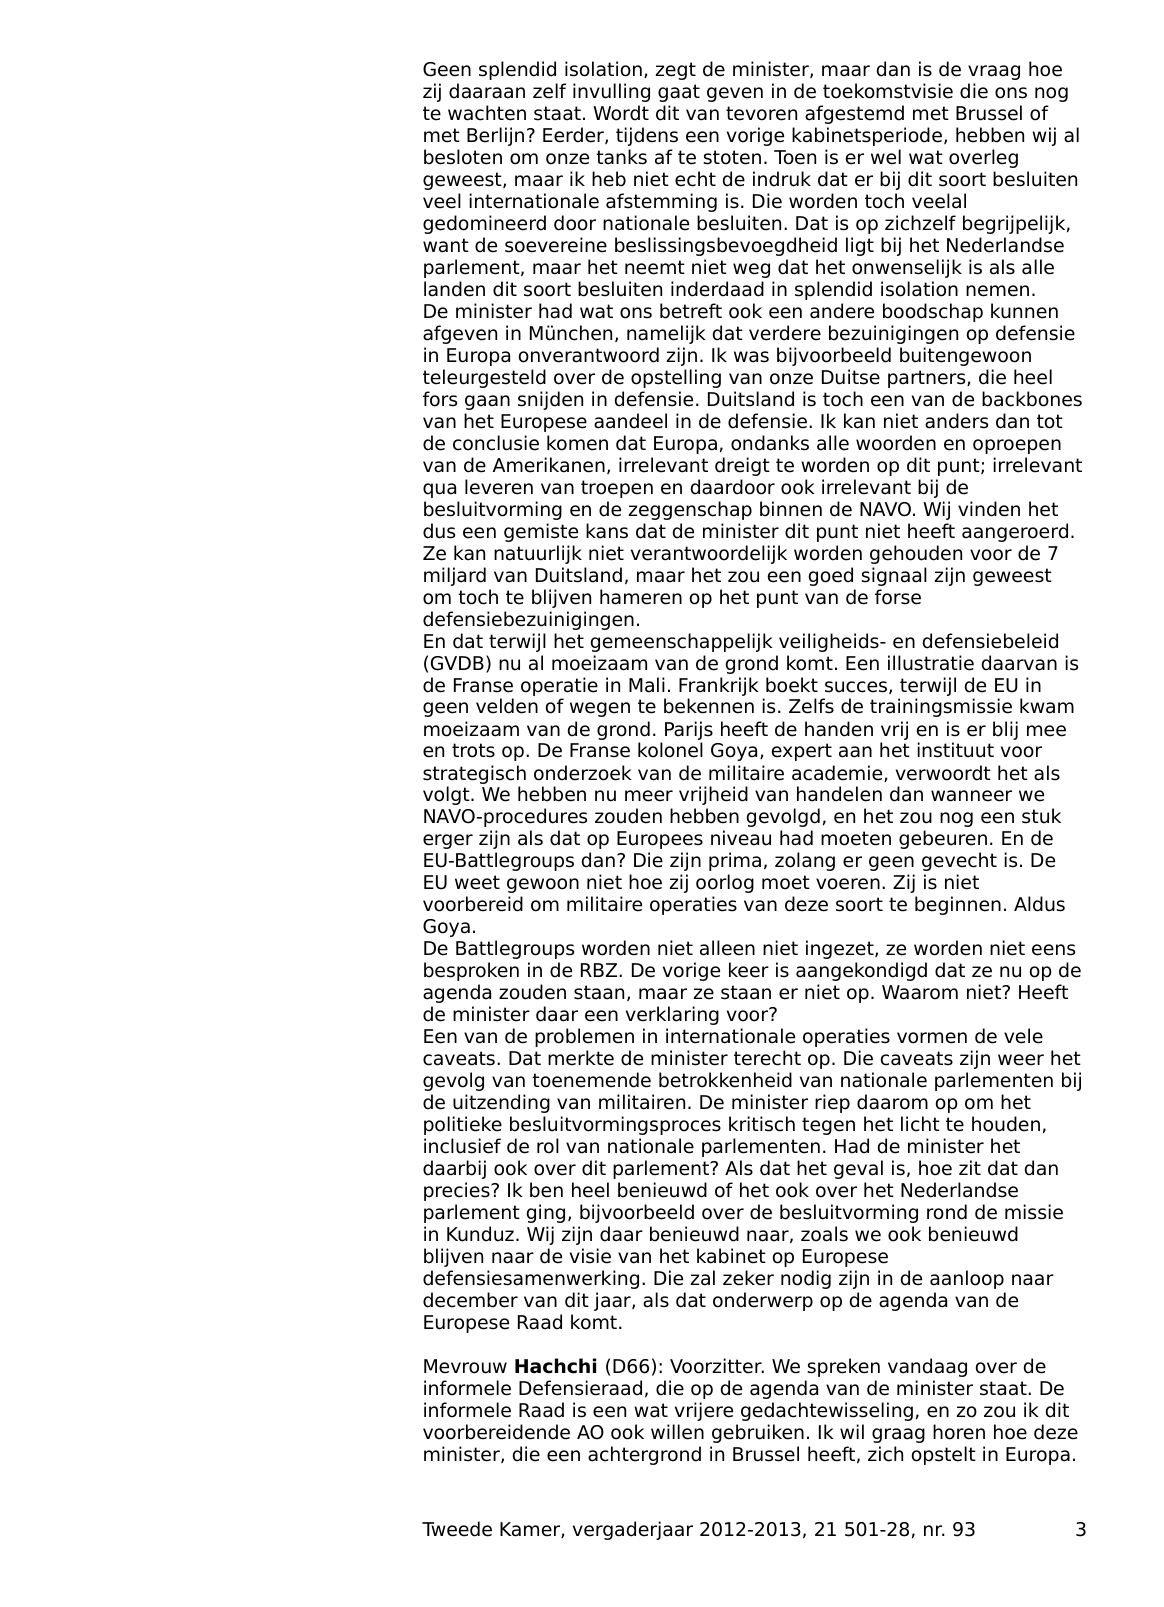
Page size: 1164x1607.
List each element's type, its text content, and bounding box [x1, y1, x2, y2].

text En dat terwijl het gemeenschappelijk veiligheids- en defensiebeleid (GVDB) nu al moeizaam van de grond komt. Een illustratie daarvan is de Franse operatie in Mali. Frankrijk boekt succes, terwijl de EU in geen velden of wegen te bekennen is. Zelfs de trainingsmissie kwam moeizaam van de grond. Parijs heeft de handen vrij en is er blij mee en trots op. De Franse kolonel Goya, expert aan het instituut voor strategisch onderzoek van de militaire academie, verwoordt het als volgt. We hebben nu meer vrijheid van handelen dan wanneer we NAVO-procedures zouden hebben gevolgd, en het zou nog een stuk erger zijn als dat op Europees niveau had moeten gebeuren. En de EU-Battlegroups dan? Die zijn prima, zolang er geen gevecht is. De EU weet gewoon niet hoe zij oorlog moet voeren. Zij is niet voorbereid om militaire operaties van deze soort te beginnen. Aldus Goya. [422, 631, 1087, 938]
text De Battlegroups worden niet alleen niet ingezet, ze worden niet eens besproken in de RBZ. De vorige keer is aangekondigd dat ze nu op de agenda zouden staan, maar ze staan er niet op. Waarom niet? Heeft de minister daar een verklaring voor? [422, 938, 1087, 1026]
text Geen splendid isolation, zegt de minister, maar dan is de vraag hoe zij daaraan zelf invulling gaat geven in de toekomstvisie die ons nog te wachten staat. Wordt dit van tevoren afgestemd met Brussel of met Berlijn? Eerder, tijdens een vorige kabinetsperiode, hebben wij al besloten om onze tanks af te stoten. Toen is er wel wat overleg geweest, maar ik heb niet echt de indruk dat er bij dit soort besluiten veel internationale afstemming is. Die worden toch veelal gedomineerd door nationale besluiten. Dat is op zichzelf begrijpelijk, want de soevereine beslissingsbevoegdheid ligt bij het Nederlandse parlement, maar het neemt niet weg dat het onwenselijk is als alle landen dit soort besluiten inderdaad in splendid isolation nemen. [422, 59, 1087, 301]
text De minister had wat ons betreft ook een andere boodschap kunnen afgeven in München, namelijk dat verdere bezuinigingen op defensie in Europa onverantwoord zijn. Ik was bijvoorbeeld buitengewoon teleurgesteld over de opstelling van onze Duitse partners, die heel fors gaan snijden in defensie. Duitsland is toch een van de backbones van het Europese aandeel in de defensie. Ik kan niet anders dan tot de conclusie komen dat Europa, ondanks alle woorden en oproepen van de Amerikanen, irrelevant dreigt te worden op dit punt; irrelevant qua leveren van troepen en daardoor ook irrelevant bij de besluitvorming en de zeggenschap binnen de NAVO. Wij vinden het dus een gemiste kans dat de minister dit punt niet heeft aangeroerd. Ze kan natuurlijk niet verantwoordelijk worden gehouden voor de 7 miljard van Duitsland, maar het zou een goed signaal zijn geweest om toch te blijven hameren op het punt van de forse defensiebezuinigingen. [422, 301, 1087, 631]
text Een van de problemen in internationale operaties vormen de vele caveats. Dat merkte de minister terecht op. Die caveats zijn weer het gevolg van toenemende betrokkenheid van nationale parlementen bij de uitzending van militairen. De minister riep daarom op om het politieke besluitvormingsproces kritisch tegen het licht te houden, inclusief de rol van nationale parlementen. Had de minister het daarbij ook over dit parlement? Als dat het geval is, hoe zit dat dan precies? Ik ben heel benieuwd of het ook over het Nederlandse parlement ging, bijvoorbeeld over de besluitvorming rond de missie in Kunduz. Wij zijn daar benieuwd naar, zoals we ook benieuwd blijven naar de visie van het kabinet op Europese defensiesamenwerking. Die zal zeker nodig zijn in de aanloop naar december van dit jaar, als dat onderwerp op de agenda van de Europese Raad komt. [422, 1026, 1087, 1334]
text Mevrouw Hachchi (D66): Voorzitter. We spreken vandaag over de informele Defensieraad, die op de agenda van de minister staat. De informele Raad is een wat vrijere gedachtewisseling, en zo zou ik dit voorbereidende AO ook willen gebruiken. Ik wil graag horen hoe deze minister, die een achtergrond in Brussel heeft, zich opstelt in Europa. [422, 1356, 1087, 1466]
